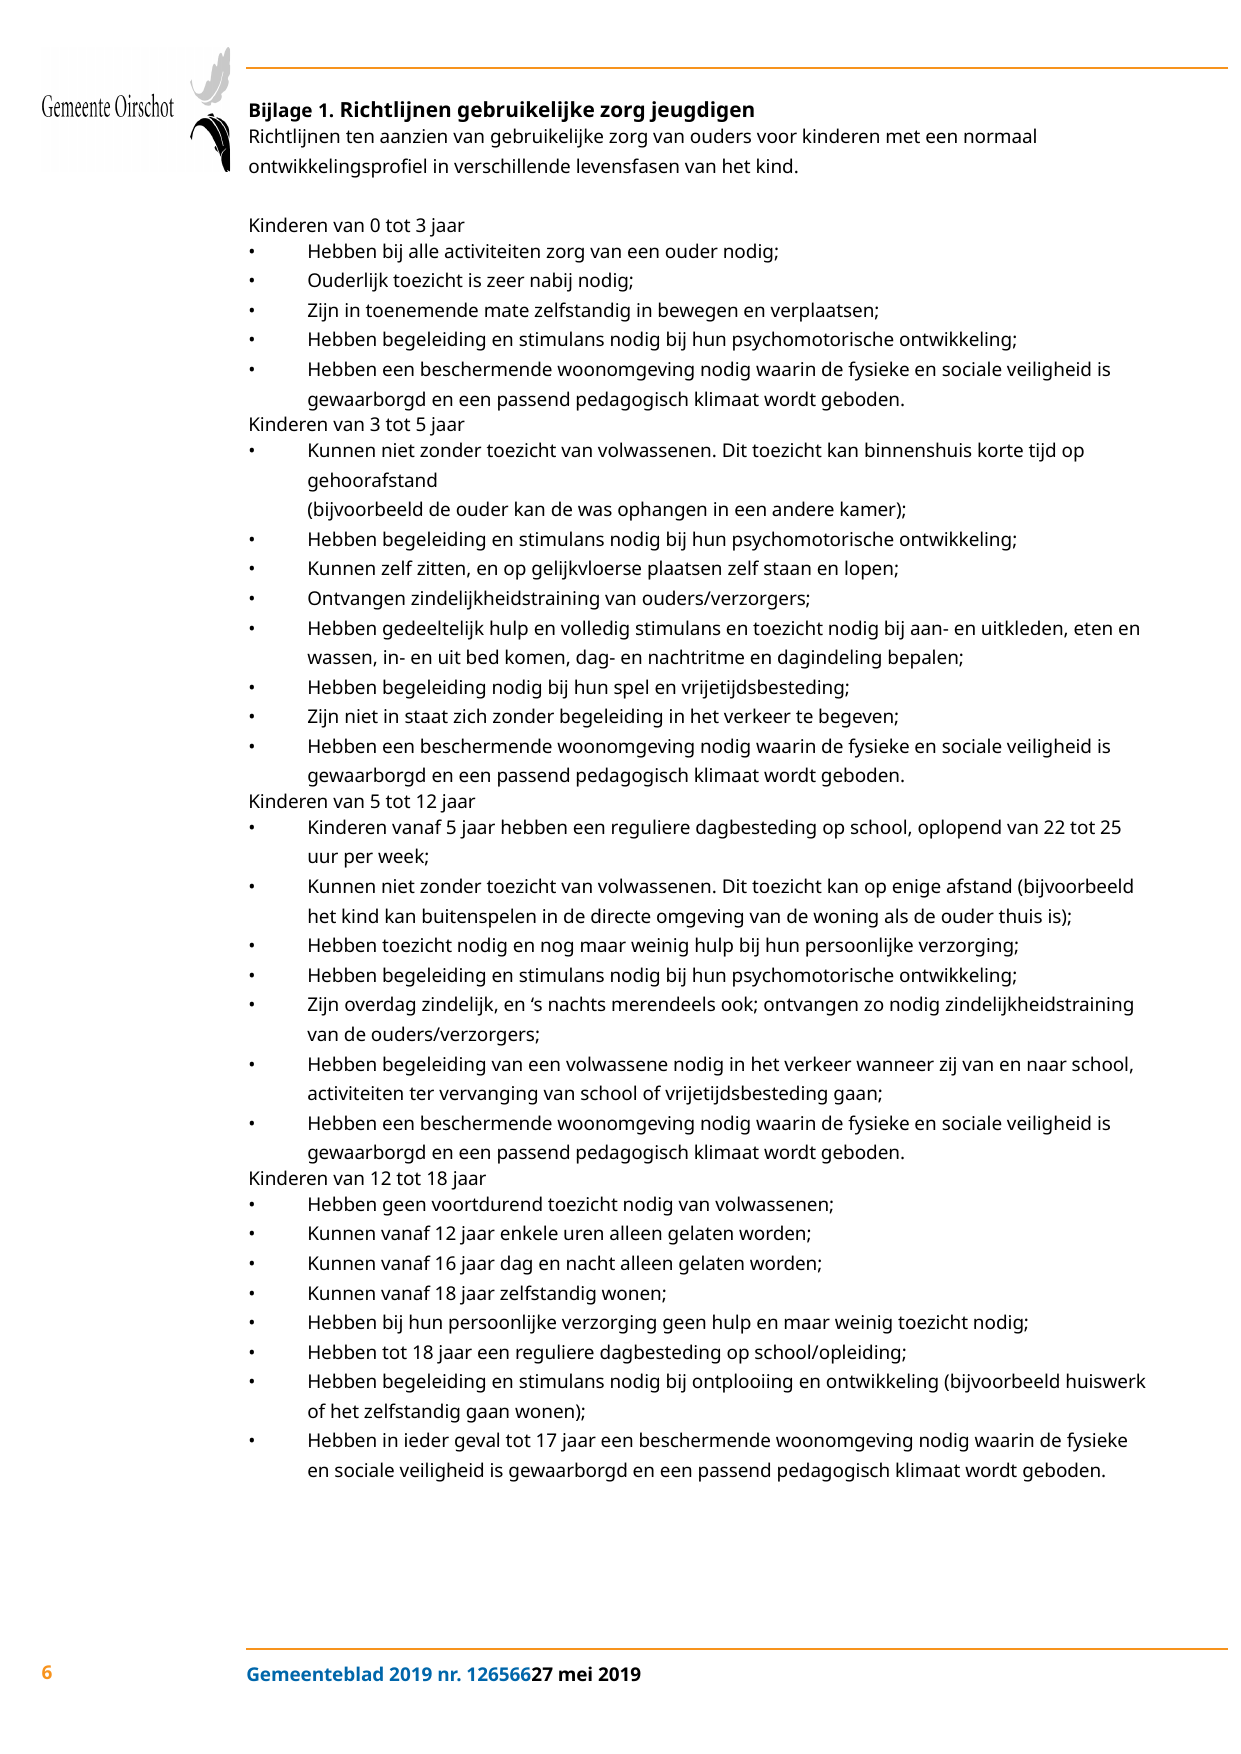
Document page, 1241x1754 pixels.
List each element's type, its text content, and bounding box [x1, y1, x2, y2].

table_cell Kinderen vanaf 5 jaar hebben een reguliere dagbesteding op school, oplopend van 22 tot 25 uur per week; Kunnen niet zonder toezicht van volwassenen. Dit toezicht kan op enige afstand (bijvoorbeeld het kind kan buitenspelen in de directe omgeving van de woning als de ouder thuis is); Hebben toezicht nodig en nog maar weinig hulp bij hun persoonlijke verzorging; Hebben begeleiding en stimulans nodig bij hun psychomotorische ontwikkeling; Zijn overdag zindelijk, en ‘s nachts merendeels ook; ontvangen zo nodig zindelijkheidstraining van de ouders/verzorgers; Hebben begeleiding van een volwassene nodig in het verkeer wanneer zij van en naar school, activiteiten ter vervanging van school of vrijetijdsbesteding gaan; Hebben een beschermende woonomgeving nodig waarin de fysieke en sociale veiligheid is gewaarborgd en een passend pedagogisch klimaat wordt geboden. [248, 814, 1152, 1165]
table_header Kinderen van 0 tot 3 jaar [248, 212, 1152, 238]
table_cell Kunnen niet zonder toezicht van volwassenen. Dit toezicht kan binnenshuis korte tijd op gehoorafstand (bijvoorbeeld de ouder kan de was ophangen in een andere kamer); Hebben begeleiding en stimulans nodig bij hun psychomotorische ontwikkeling; Kunnen zelf zitten, en op gelijkvloerse plaatsen zelf staan en lopen; Ontvangen zindelijkheidstraining van ouders/verzorgers; Hebben gedeeltelijk hulp en volledig stimulans en toezicht nodig bij aan- en uitkleden, eten en wassen, in- en uit bed komen, dag- en nachtritme en dagindeling bepalen; Hebben begeleiding nodig bij hun spel en vrijetijdsbesteding; Zijn niet in staat zich zonder begeleiding in het verkeer te begeven; Hebben een beschermende woonomgeving nodig waarin de fysieke en sociale veiligheid is gewaarborgd en een passend pedagogisch klimaat wordt geboden. [248, 437, 1152, 788]
table_cell Kinderen van 12 tot 18 jaar [248, 1165, 1152, 1191]
table_cell Hebben bij alle activiteiten zorg van een ouder nodig; Ouderlijk toezicht is zeer nabij nodig; Zijn in toenemende mate zelfstandig in bewegen en verplaatsen; Hebben begeleiding en stimulans nodig bij hun psychomotorische ontwikkeling; Hebben een beschermende woonomgeving nodig waarin de fysieke en sociale veiligheid is gewaarborgd en een passend pedagogisch klimaat wordt geboden. [248, 238, 1152, 412]
text Bijlage 1. Richtlijnen gebruikelijke zorg jeugdigen [248, 95, 1152, 123]
table_cell Hebben geen voortdurend toezicht nodig van volwassenen; Kunnen vanaf 12 jaar enkele uren alleen gelaten worden; Kunnen vanaf 16 jaar dag en nacht alleen gelaten worden; Kunnen vanaf 18 jaar zelfstandig wonen; Hebben bij hun persoonlijke verzorging geen hulp en maar weinig toezicht nodig; Hebben tot 18 jaar een reguliere dagbesteding op school/opleiding; Hebben begeleiding en stimulans nodig bij ontplooiing en ontwikkeling (bijvoorbeeld huiswerk of het zelfstandig gaan wonen); Hebben in ieder geval tot 17 jaar een beschermende woonomgeving nodig waarin de fysieke en sociale veiligheid is gewaarborgd en een passend pedagogisch klimaat wordt geboden. [248, 1191, 1152, 1483]
table_cell Kinderen van 5 tot 12 jaar [248, 789, 1152, 814]
picture [41, 47, 231, 172]
table_cell Kinderen van 3 tot 5 jaar [248, 412, 1152, 437]
text Richtlijnen ten aanzien van gebruikelijke zorg van ouders voor kinderen met een normaal ontwikkelingsprofiel in verschillende levensfasen van het kind. [248, 123, 1152, 179]
